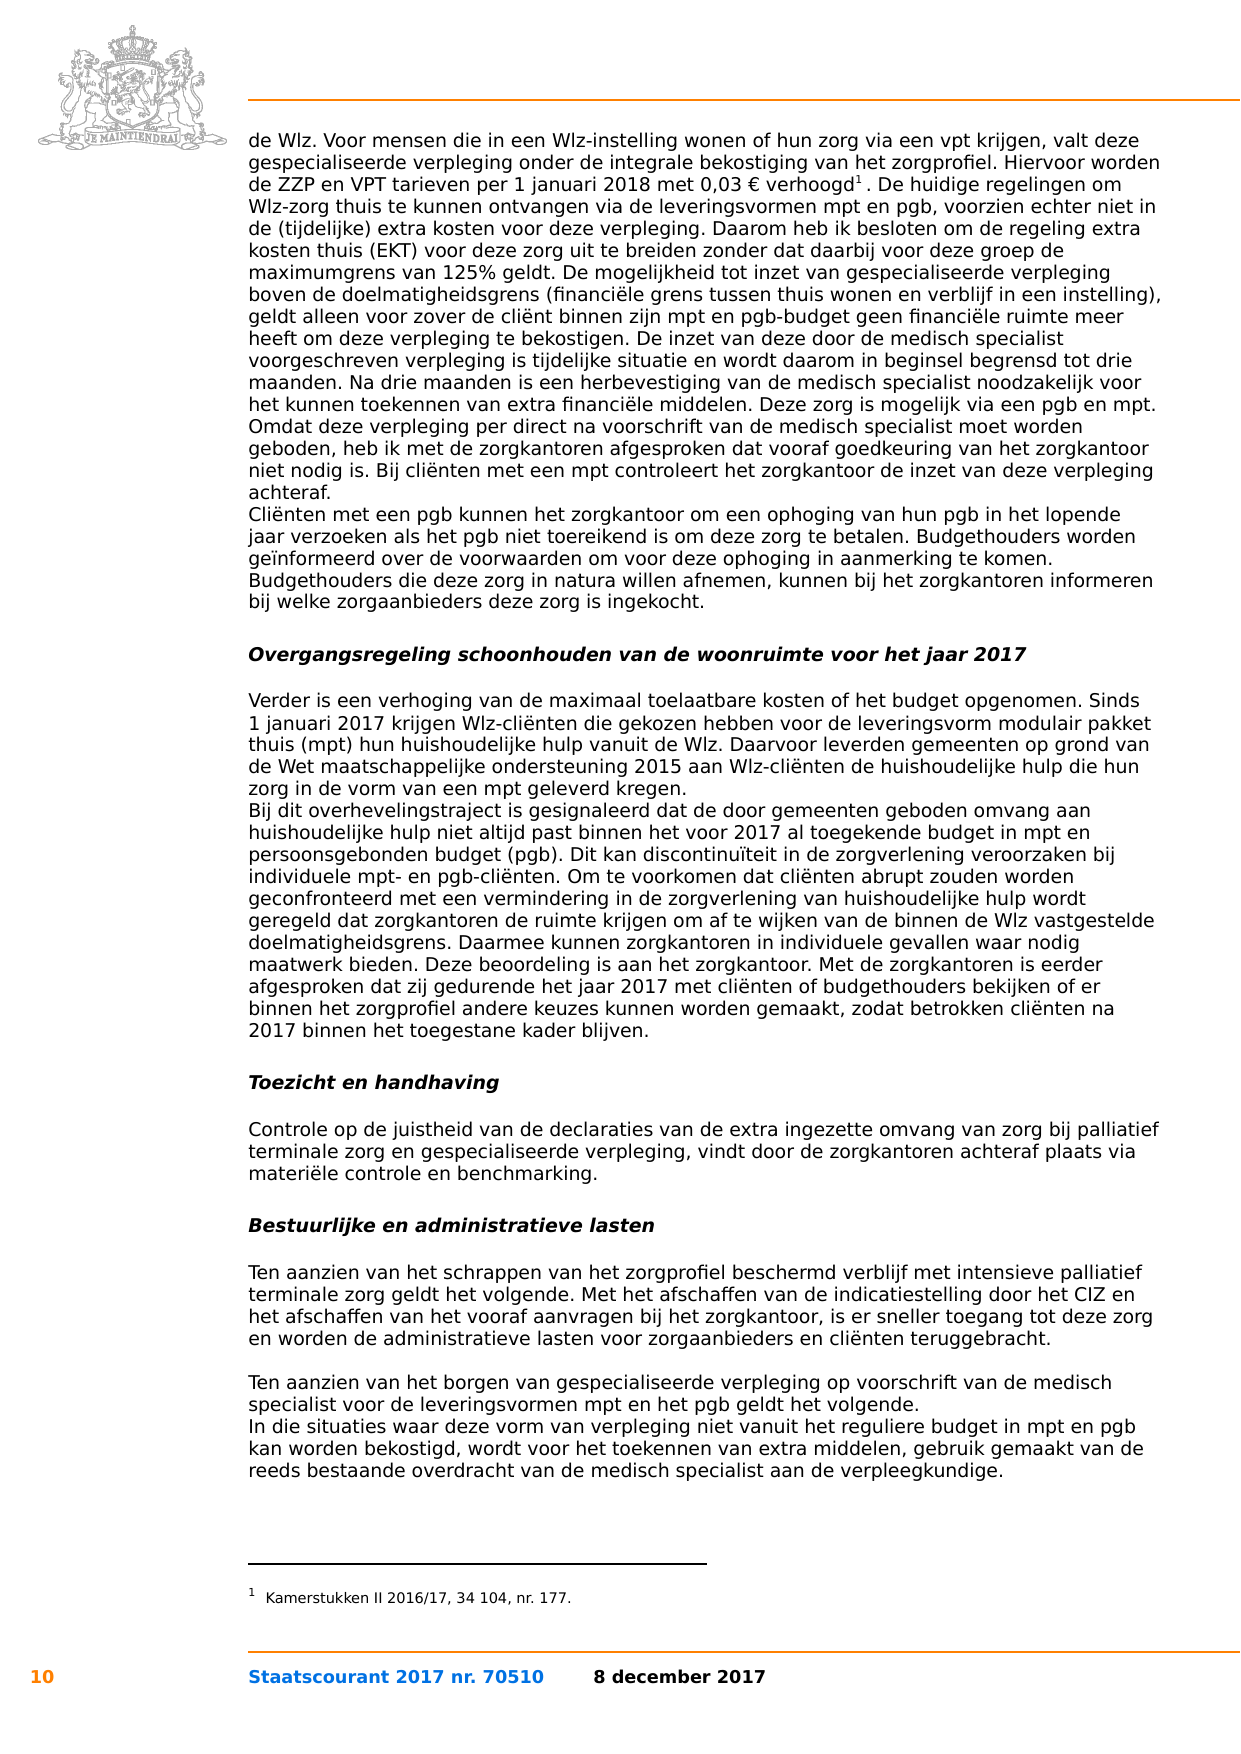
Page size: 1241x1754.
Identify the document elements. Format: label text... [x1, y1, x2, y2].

subtitle Overgangsregeling schoonhouden van de woonruimte voor het jaar 2017 [248, 643, 1163, 665]
subtitle Toezicht en handhaving [248, 1072, 1163, 1094]
text de Wlz. Voor mensen die in een Wlz-instelling wonen of hun zorg via een vpt krijgen, valt deze gespecialiseerde verpleging onder de integrale bekostiging van het zorgprofiel. Hiervoor worden de ZZP en VPT tarieven per 1 januari 2018 met 0,03 € verhoogd. De huidige regelingen om Wlz-zorg thuis te kunnen ontvangen via de leveringsvormen mpt en pgb, voorzien echter niet in de (tijdelijke) extra kosten voor deze verpleging. Daarom heb ik besloten om de regeling extra kosten thuis (EKT) voor deze zorg uit te breiden zonder dat daarbij voor deze groep de maximumgrens van 125% geldt. De mogelijkheid tot inzet van gespecialiseerde verpleging boven de doelmatigheidsgrens (financiële grens tussen thuis wonen en verblijf in een instelling), geldt alleen voor zover de cliënt binnen zijn mpt en pgb-budget geen financiële ruimte meer heeft om deze verpleging te bekostigen. De inzet van deze door de medisch specialist voorgeschreven verpleging is tijdelijke situatie en wordt daarom in beginsel begrensd tot drie maanden. Na drie maanden is een herbevestiging van de medisch specialist noodzakelijk voor het kunnen toekennen van extra financiële middelen. Deze zorg is mogelijk via een pgb en mpt. Omdat deze verpleging per direct na voorschrift van de medisch specialist moet worden geboden, heb ik met de zorgkantoren afgesproken dat vooraf goedkeuring van het zorgkantoor niet nodig is. Bij cliënten met een mpt controleert het zorgkantoor de inzet van deze verpleging achteraf. [248, 130, 1163, 503]
text In die situaties waar deze vorm van verpleging niet vanuit het reguliere budget in mpt en pgb kan worden bekostigd, wordt voor het toekennen van extra middelen, gebruik gemaakt van de reeds bestaande overdracht van de medisch specialist aan de verpleegkundige. [248, 1416, 1163, 1482]
text Ten aanzien van het borgen van gespecialiseerde verpleging op voorschrift van de medisch specialist voor de leveringsvormen mpt en het pgb geldt het volgende. [248, 1372, 1163, 1416]
text Bij dit overhevelingstraject is gesignaleerd dat de door gemeenten geboden omvang aan huishoudelijke hulp niet altijd past binnen het voor 2017 al toegekende budget in mpt en persoonsgebonden budget (pgb). Dit kan discontinuïteit in de zorgverlening veroorzaken bij individuele mpt- en pgb-cliënten. Om te voorkomen dat cliënten abrupt zouden worden geconfronteerd met een vermindering in de zorgverlening van huishoudelijke hulp wordt geregeld dat zorgkantoren de ruimte krijgen om af te wijken van de binnen de Wlz vastgestelde doelmatigheidsgrens. Daarmee kunnen zorgkantoren in individuele gevallen waar nodig maatwerk bieden. Deze beoordeling is aan het zorgkantoor. Met de zorgkantoren is eerder afgesproken dat zij gedurende het jaar 2017 met cliënten of budgethouders bekijken of er binnen het zorgprofiel andere keuzes kunnen worden gemaakt, zodat betrokken cliënten na 2017 binnen het toegestane kader blijven. [248, 800, 1163, 1042]
text Budgethouders die deze zorg in natura willen afnemen, kunnen bij het zorgkantoren informeren bij welke zorgaanbieders deze zorg is ingekocht. [248, 569, 1163, 613]
text Kamerstukken II 2016/17, 34 104, nr. 177. [248, 1586, 1163, 1608]
text Cliënten met een pgb kunnen het zorgkantoor om een ophoging van hun pgb in het lopende jaar verzoeken als het pgb niet toereikend is om deze zorg te betalen. Budgethouders worden geïnformeerd over de voorwaarden om voor deze ophoging in aanmerking te komen. [248, 503, 1163, 569]
picture [38, 25, 227, 150]
text Ten aanzien van het schrappen van het zorgprofiel beschermd verblijf met intensieve palliatief terminale zorg geldt het volgende. Met het afschaffen van de indicatiestelling door het CIZ en het afschaffen van het vooraf aanvragen bij het zorgkantoor, is er sneller toegang tot deze zorg en worden de administratieve lasten voor zorgaanbieders en cliënten teruggebracht. [248, 1262, 1163, 1350]
text Controle op de juistheid van de declaraties van de extra ingezette omvang van zorg bij palliatief terminale zorg en gespecialiseerde verpleging, vindt door de zorgkantoren achteraf plaats via materiële controle en benchmarking. [248, 1119, 1163, 1185]
text Verder is een verhoging van de maximaal toelaatbare kosten of het budget opgenomen. Sinds 1 januari 2017 krijgen Wlz-cliënten die gekozen hebben voor de leveringsvorm modulair pakket thuis (mpt) hun huishoudelijke hulp vanuit de Wlz. Daarvoor leverden gemeenten op grond van de Wet maatschappelijke ondersteuning 2015 aan Wlz-cliënten de huishoudelijke hulp die hun zorg in de vorm van een mpt geleverd kregen. [248, 690, 1163, 800]
subtitle Bestuurlijke en administratieve lasten [248, 1215, 1163, 1237]
